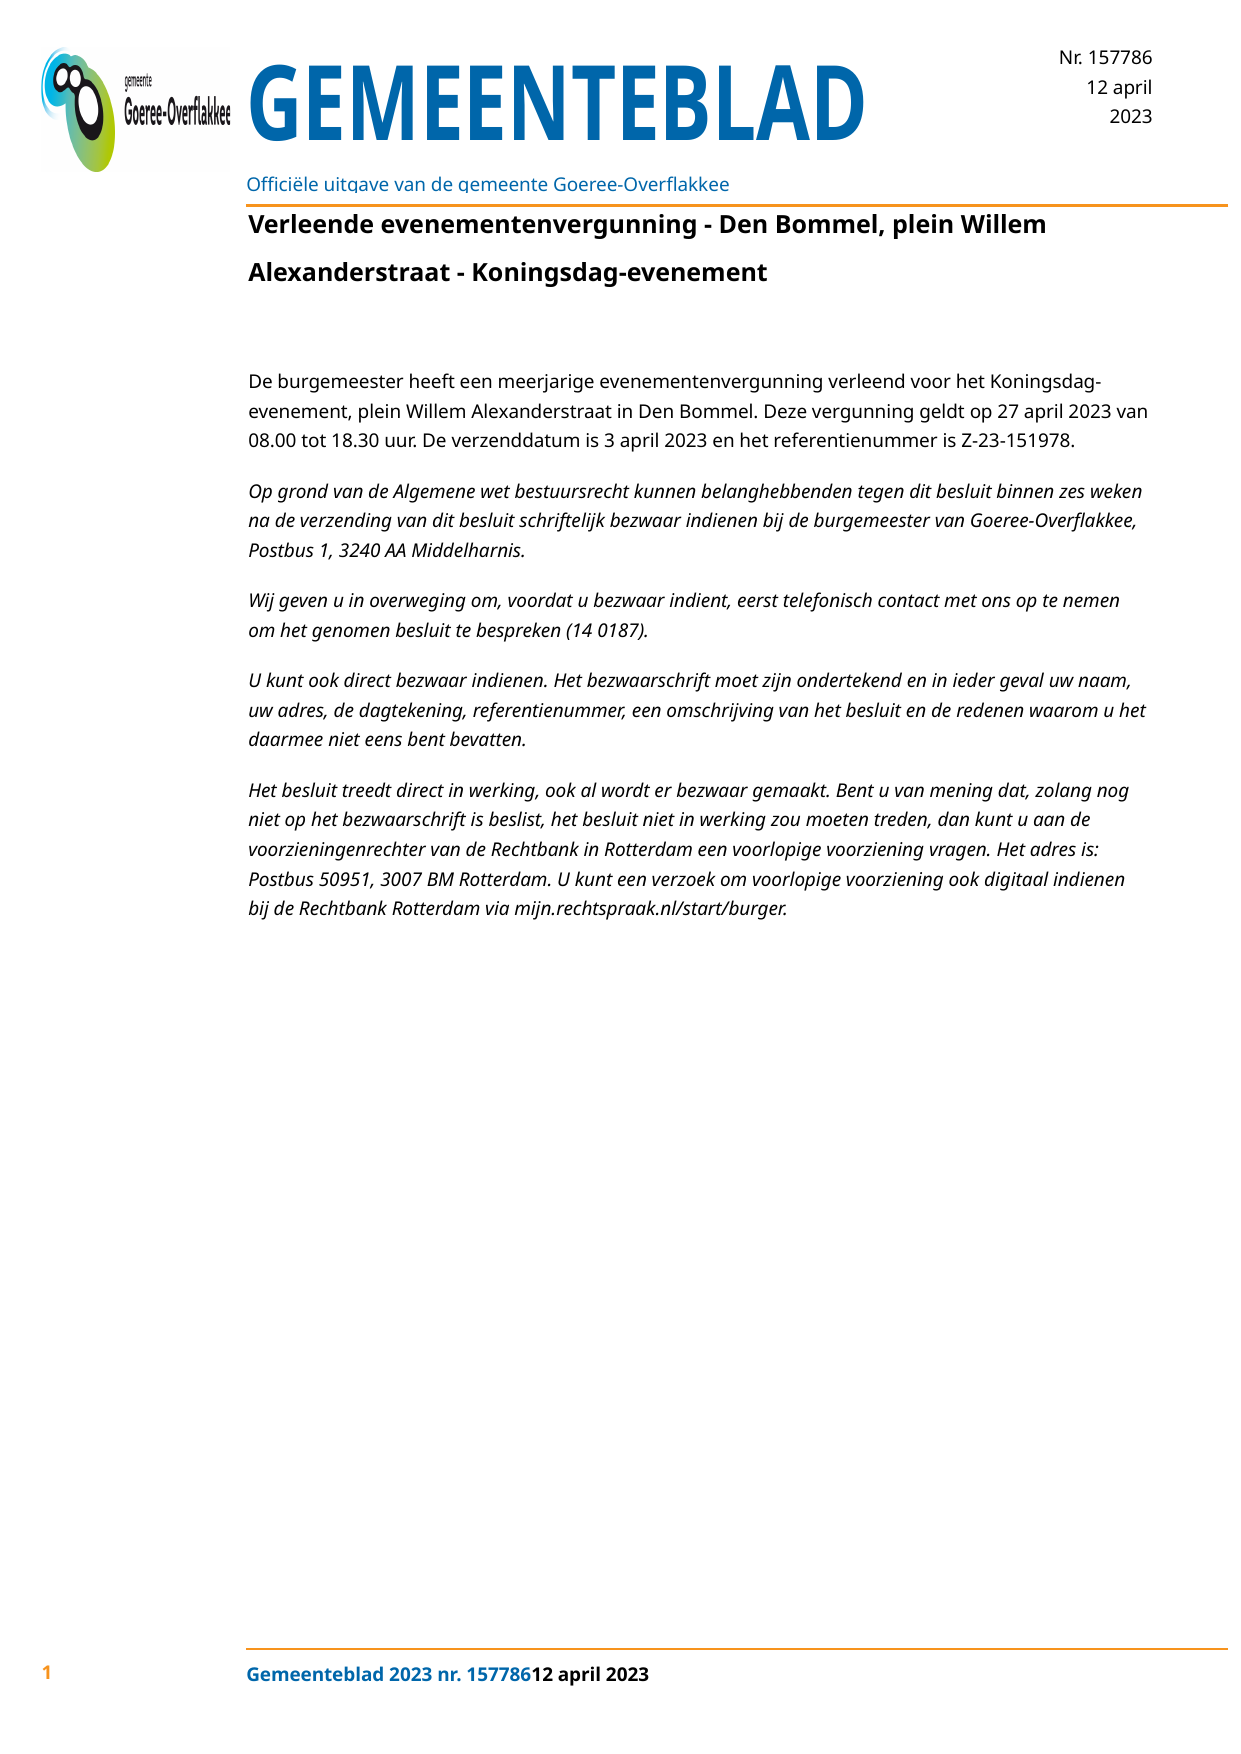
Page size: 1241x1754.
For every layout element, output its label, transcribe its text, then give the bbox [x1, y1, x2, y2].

text Verleende evenementenvergunning - Den Bommel, plein Willem Alexanderstraat - Koningsdag-evenement [248, 207, 1152, 288]
picture [41, 47, 231, 172]
text Op grond van de Algemene wet bestuursrecht kunnen belanghebbenden tegen dit besluit binnen zes weken na de verzending van dit besluit schriftelijk bezwaar indienen bij de burgemeester van Goeree-Overflakkee, Postbus 1, 3240 AA Middelharnis. [248, 478, 1152, 563]
text Het besluit treedt direct in werking, ook al wordt er bezwaar gemaakt. Bent u van mening dat, zolang nog niet op het bezwaarschrift is beslist, het besluit niet in werking zou moeten treden, dan kunt u aan de voorzieningenrechter van de Rechtbank in Rotterdam een voorlopige voorziening vragen. Het adres is: Postbus 50951, 3007 BM Rotterdam. U kunt een verzoek om voorlopige voorziening ook digitaal indienen bij de Rechtbank Rotterdam via mijn.rechtspraak.nl/start/burger. [248, 777, 1152, 921]
text De burgemeester heeft een meerjarige evenementenvergunning verleend voor het Koningsdag-evenement, plein Willem Alexanderstraat in Den Bommel. Deze vergunning geldt op 27 april 2023 van 08.00 tot 18.30 uur. De verzenddatum is 3 april 2023 en het referentienummer is Z-23-151978. [248, 368, 1152, 453]
text Wij geven u in overweging om, voordat u bezwaar indient, eerst telefonisch contact met ons op te nemen om het genomen besluit te bespreken (14 0187). [248, 587, 1152, 643]
text U kunt ook direct bezwaar indienen. Het bezwaarschrift moet zijn ondertekend en in ieder geval uw naam, uw adres, de dagtekening, referentienummer, een omschrijving van het besluit en de redenen waarom u het daarmee niet eens bent bevatten. [248, 667, 1152, 752]
